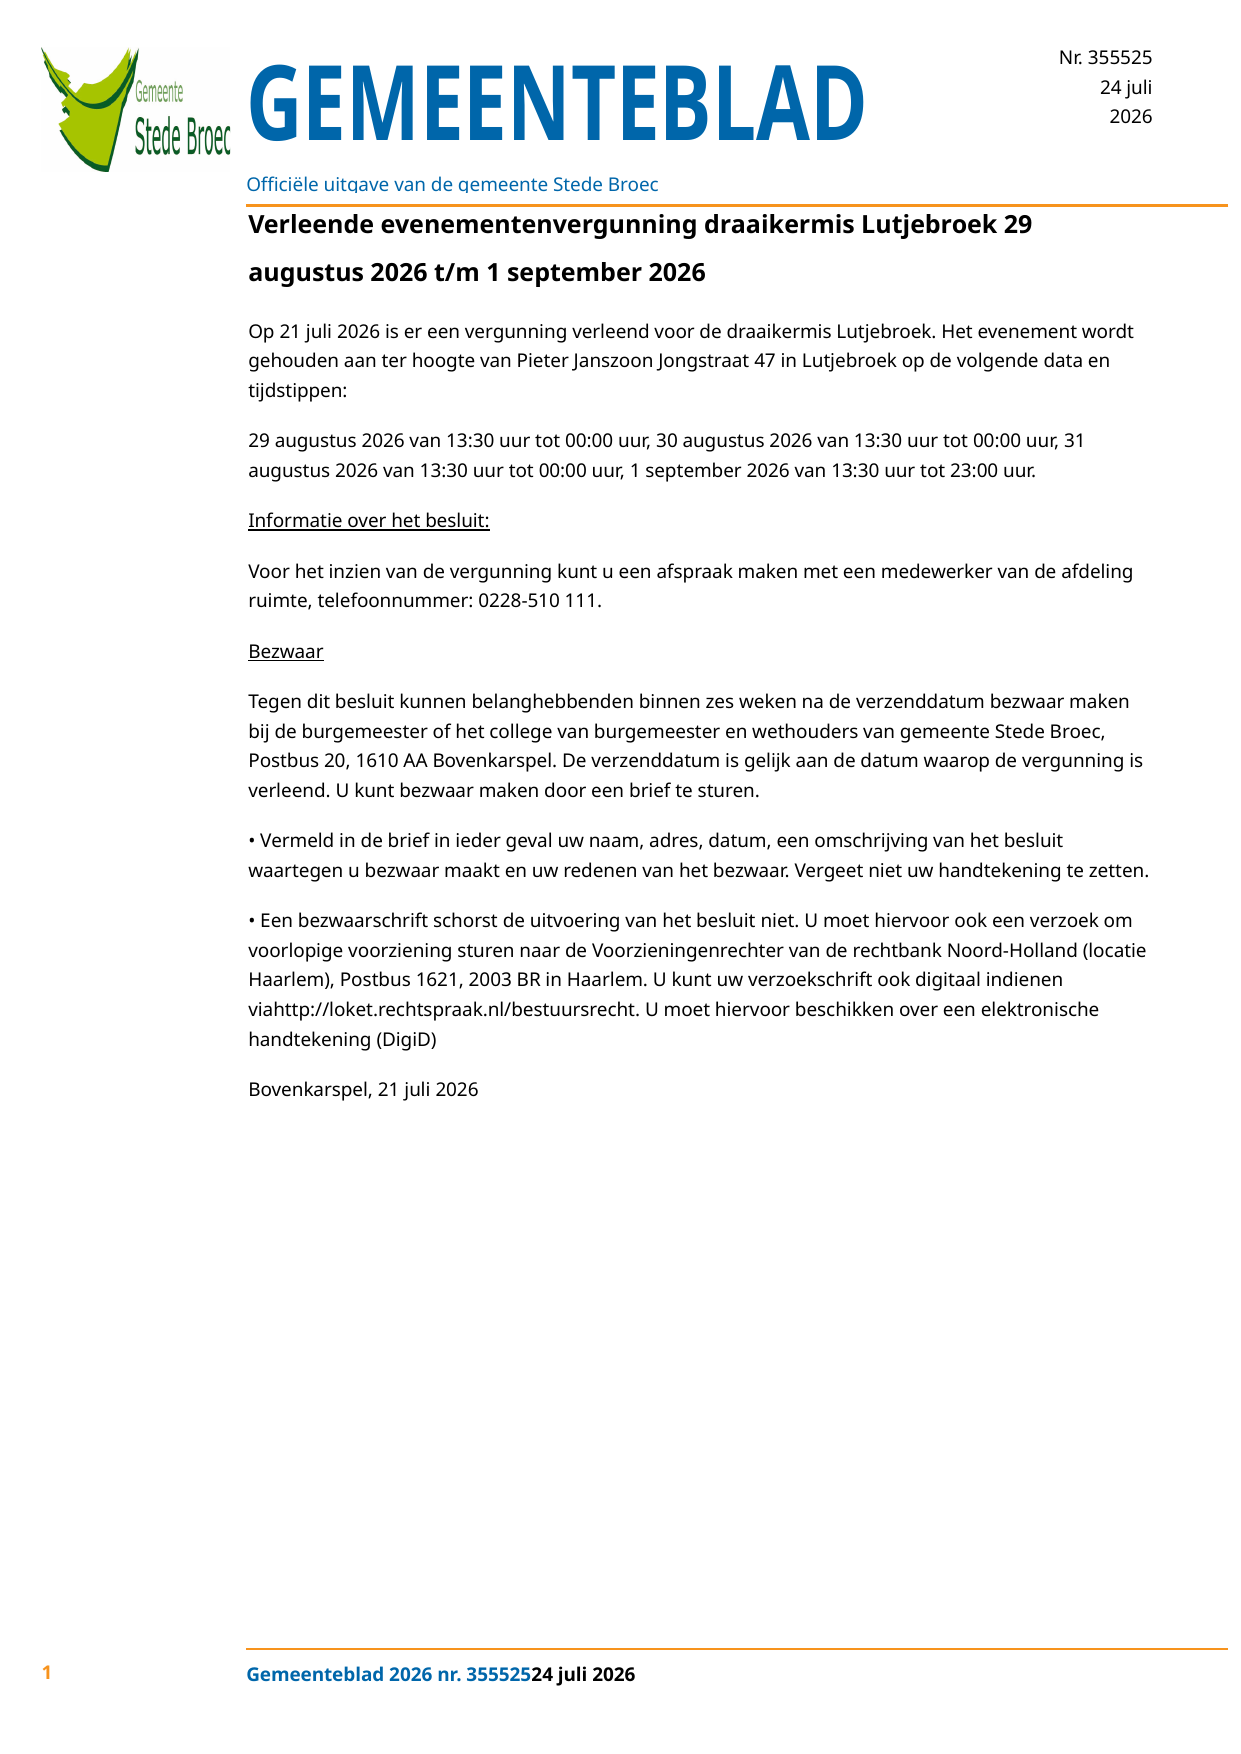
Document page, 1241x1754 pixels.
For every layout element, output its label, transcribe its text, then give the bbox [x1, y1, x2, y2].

text Informatie over het besluit: [248, 507, 1152, 533]
text Verleende evenementenvergunning draaikermis Lutjebroek 29 augustus 2026 t/m 1 september 2026 [248, 207, 1152, 288]
text Bezwaar [248, 638, 1152, 664]
text Voor het inzien van de vergunning kunt u een afspraak maken met een medewerker van de afdeling ruimte, telefoonnummer: 0228-510 111. [248, 558, 1152, 613]
text Op 21 juli 2026 is er een vergunning verleend voor de draaikermis Lutjebroek. Het evenement wordt gehouden aan ter hoogte van Pieter Janszoon Jongstraat 47 in Lutjebroek op de volgende data en tijdstippen: [248, 318, 1152, 403]
text • Een bezwaarschrift schorst de uitvoering van het besluit niet. U moet hiervoor ook een verzoek om voorlopige voorziening sturen naar de Voorzieningenrechter van de rechtbank Noord-Holland (locatie Haarlem), Postbus 1621, 2003 BR in Haarlem. U kunt uw verzoekschrift ook digitaal indienen viahttp://loket.rechtspraak.nl/bestuursrecht. U moet hiervoor beschikken over een elektronische handtekening (DigiD) [248, 907, 1152, 1052]
text Tegen dit besluit kunnen belanghebbenden binnen zes weken na de verzenddatum bezwaar maken bij de burgemeester of het college van burgemeester en wethouders van gemeente Stede Broec, Postbus 20, 1610 AA Bovenkarspel. De verzenddatum is gelijk aan de datum waarop de vergunning is verleend. U kunt bezwaar maken door een brief te sturen. [248, 688, 1152, 803]
text Bovenkarspel, 21 juli 2026 [248, 1076, 1152, 1102]
text • Vermeld in de brief in ieder geval uw naam, adres, datum, een omschrijving van het besluit waartegen u bezwaar maakt en uw redenen van het bezwaar. Vergeet niet uw handtekening te zetten. [248, 827, 1152, 883]
picture [41, 47, 231, 172]
text 29 augustus 2026 van 13:30 uur tot 00:00 uur, 30 augustus 2026 van 13:30 uur tot 00:00 uur, 31 augustus 2026 van 13:30 uur tot 00:00 uur, 1 september 2026 van 13:30 uur tot 23:00 uur. [248, 427, 1152, 483]
